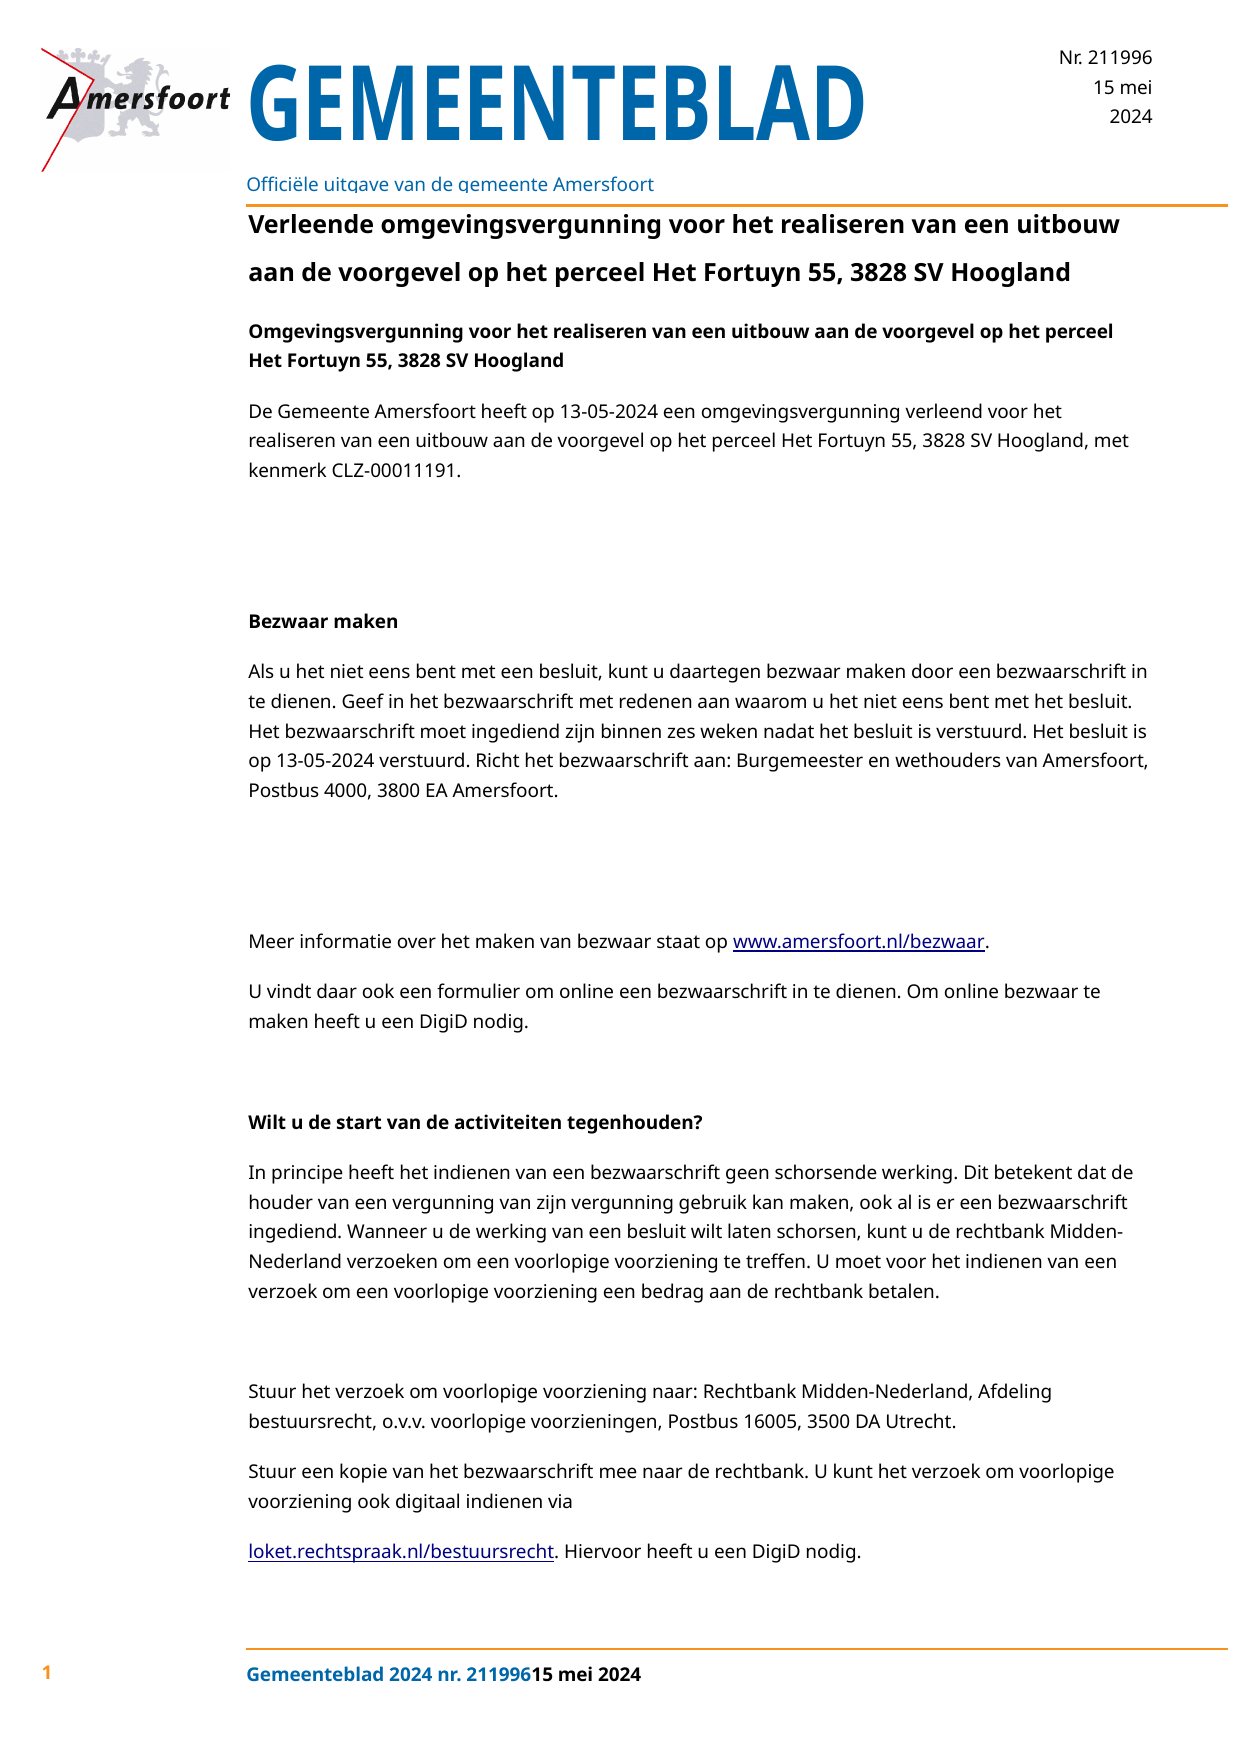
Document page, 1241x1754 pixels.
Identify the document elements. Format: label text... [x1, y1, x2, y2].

text Bezwaar maken [248, 608, 1152, 634]
text De Gemeente Amersfoort heeft op 13-05-2024 een omgevingsvergunning verleend voor het realiseren van een uitbouw aan de voorgevel op het perceel Het Fortuyn 55, 3828 SV Hoogland, met kenmerk CLZ-00011191. [248, 398, 1152, 483]
text Omgevingsvergunning voor het realiseren van een uitbouw aan de voorgevel op het perceel Het Fortuyn 55, 3828 SV Hoogland [248, 318, 1152, 373]
text Verleende omgevingsvergunning voor het realiseren van een uitbouw aan de voorgevel op het perceel Het Fortuyn 55, 3828 SV Hoogland [248, 207, 1152, 288]
text Meer informatie over het maken van bezwaar staat op www.amersfoort.nl/bezwaar. [248, 928, 1152, 954]
picture [41, 47, 231, 172]
text Stuur een kopie van het bezwaarschrift mee naar de rechtbank. U kunt het verzoek om voorlopige voorziening ook digitaal indienen via [248, 1459, 1152, 1514]
text Wilt u de start van de activiteiten tegenhouden? [248, 1109, 1152, 1135]
text U vindt daar ook een formulier om online een bezwaarschrift in te dienen. Om online bezwaar te maken heeft u een DigiD nodig. [248, 979, 1152, 1034]
text Stuur het verzoek om voorlopige voorziening naar: Rechtbank Midden-Nederland, Afdeling bestuursrecht, o.v.v. voorlopige voorzieningen, Postbus 16005, 3500 DA Utrecht. [248, 1379, 1152, 1434]
text In principe heeft het indienen van een bezwaarschrift geen schorsende werking. Dit betekent dat de houder van een vergunning van zijn vergunning gebruik kan maken, ook al is er een bezwaarschrift ingediend. Wanneer u de werking van een besluit wilt laten schorsen, kunt u de rechtbank Midden-Nederland verzoeken om een voorlopige voorziening te treffen. U moet voor het indienen van een verzoek om een voorlopige voorziening een bedrag aan de rechtbank betalen. [248, 1159, 1152, 1304]
text Als u het niet eens bent met een besluit, kunt u daartegen bezwaar maken door een bezwaarschrift in te dienen. Geef in het bezwaarschrift met redenen aan waarom u het niet eens bent met het besluit. Het bezwaarschrift moet ingediend zijn binnen zes weken nadat het besluit is verstuurd. Het besluit is op 13-05-2024 verstuurd. Richt het bezwaarschrift aan: Burgemeester en wethouders van Amersfoort, Postbus 4000, 3800 EA Amersfoort. [248, 659, 1152, 803]
text loket.rechtspraak.nl/bestuursrecht. Hiervoor heeft u een DigiD nodig. [248, 1539, 1152, 1564]
